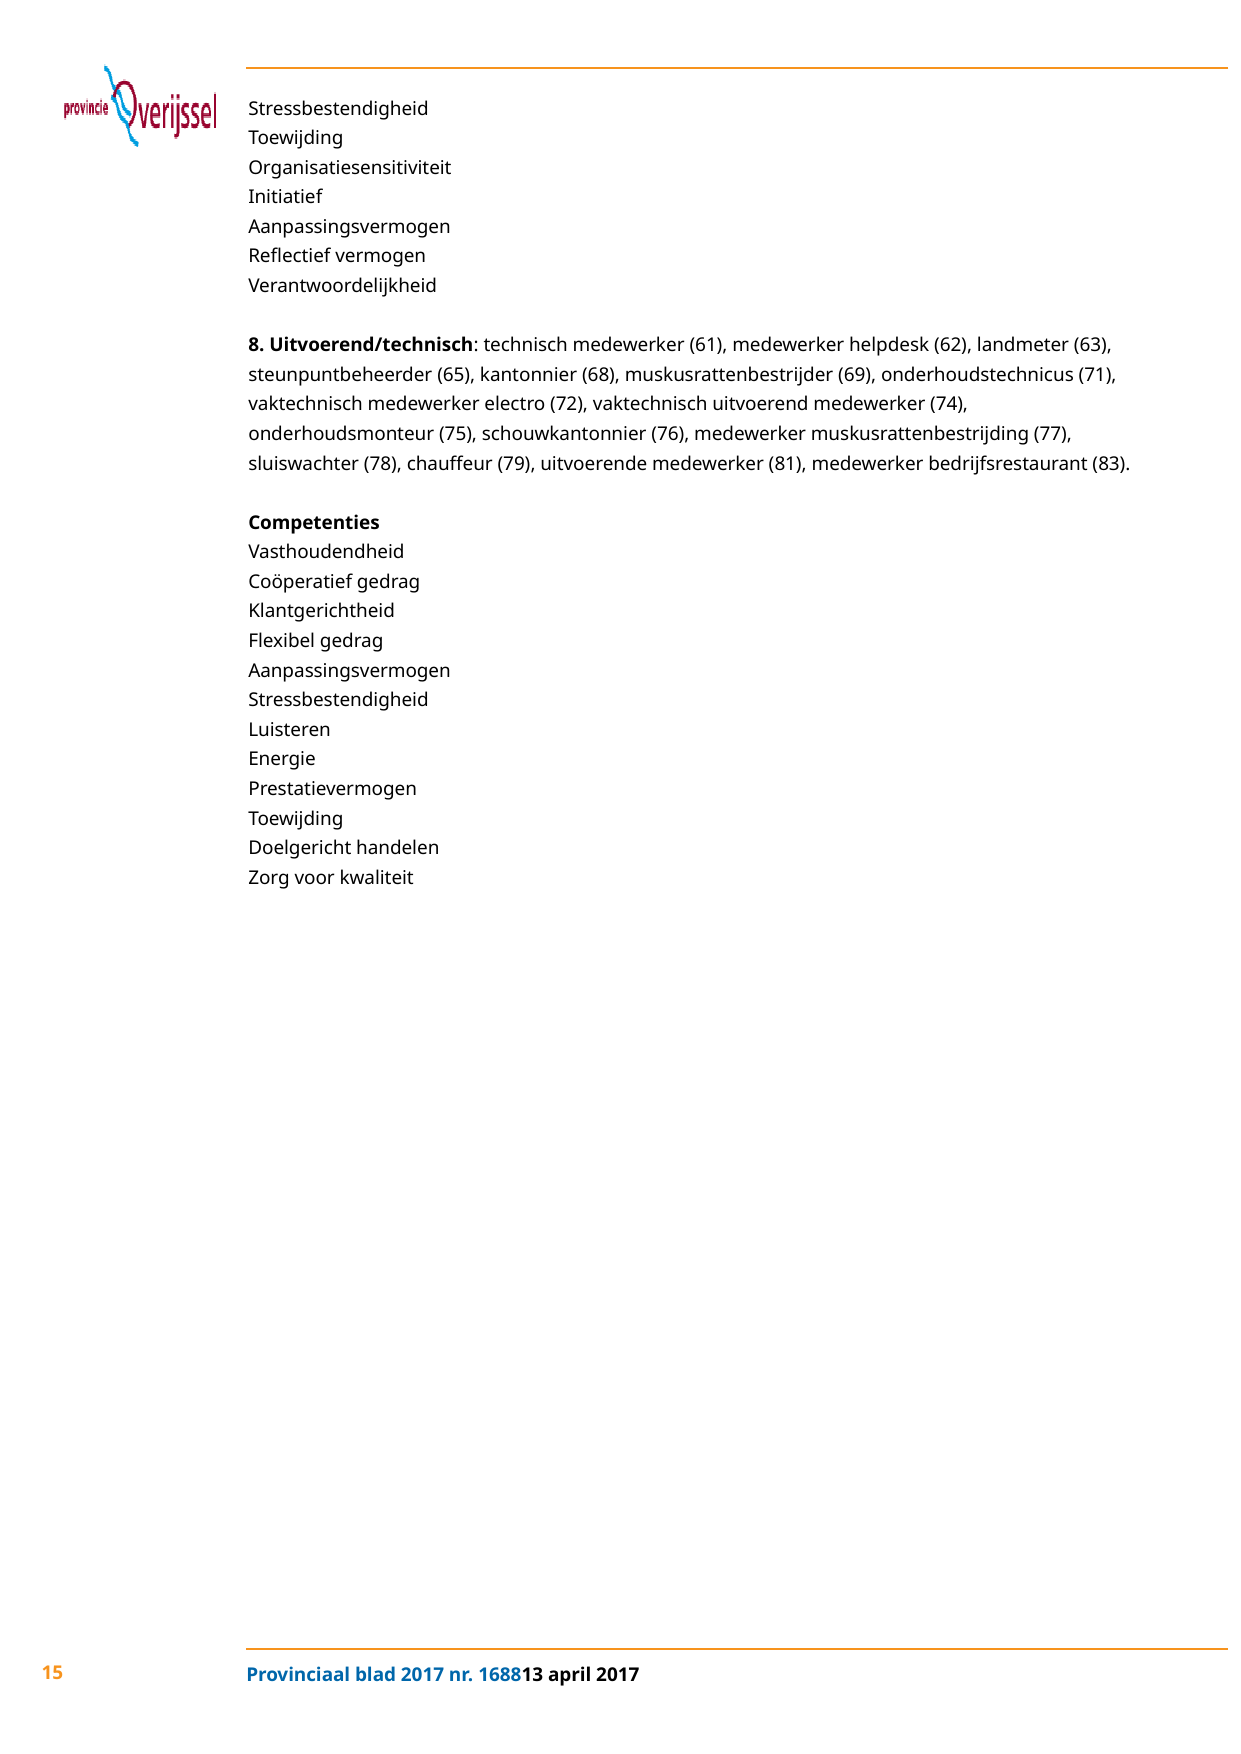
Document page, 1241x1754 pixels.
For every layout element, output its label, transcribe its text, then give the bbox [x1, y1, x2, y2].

text Prestatievermogen [248, 775, 1152, 801]
text Klantgerichtheid [248, 598, 1152, 623]
text Flexibel gedrag [248, 627, 1152, 653]
text Energie [248, 746, 1152, 771]
text Aanpassingsvermogen [248, 657, 1152, 683]
text Competenties [248, 509, 1152, 535]
text Aanpassingsvermogen [248, 213, 1152, 239]
text 8. Uitvoerend/technisch: technisch medewerker (61), medewerker helpdesk (62), landmeter (63), steunpuntbeheerder (65), kantonnier (68), muskusrattenbestrijder (69), onderhoudstechnicus (71), vaktechnisch medewerker electro (72), vaktechnisch uitvoerend medewerker (74), onderhoudsmonteur (75), schouwkantonnier (76), medewerker muskusrattenbestrijding (77), sluiswachter (78), chauffeur (79), uitvoerende medewerker (81), medewerker bedrijfsrestaurant (83). [248, 331, 1152, 476]
text Zorg voor kwaliteit [248, 864, 1152, 890]
text Coöperatief gedrag [248, 568, 1152, 594]
text Doelgericht handelen [248, 834, 1152, 860]
text Toewijding [248, 124, 1152, 150]
text Reflectief vermogen [248, 243, 1152, 268]
text Verantwoordelijkheid [248, 272, 1152, 298]
picture [41, 47, 231, 172]
text Stressbestendigheid [248, 95, 1152, 121]
text Initiatief [248, 183, 1152, 209]
text Organisatiesensitiviteit [248, 154, 1152, 180]
text Luisteren [248, 716, 1152, 742]
text Stressbestendigheid [248, 686, 1152, 712]
text Toewijding [248, 805, 1152, 831]
text Vasthoudendheid [248, 538, 1152, 564]
